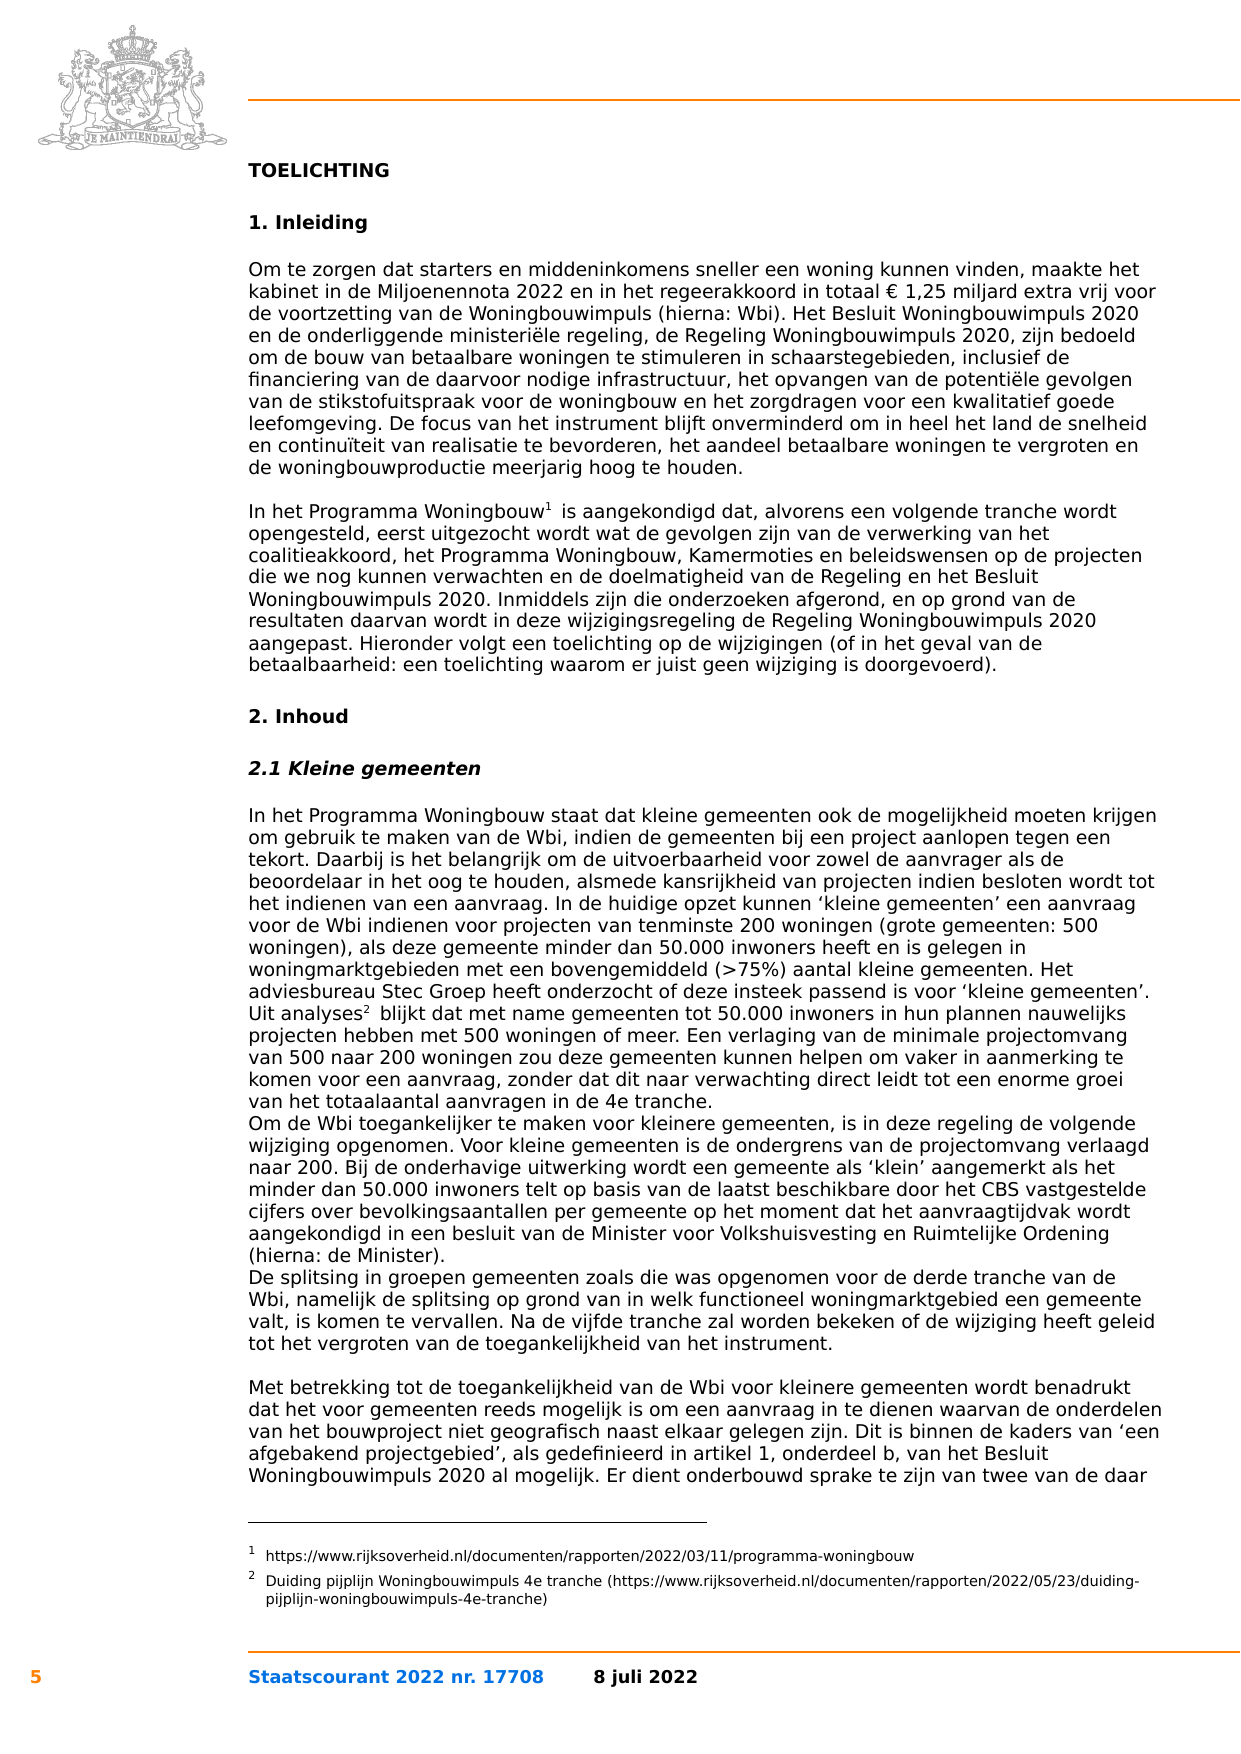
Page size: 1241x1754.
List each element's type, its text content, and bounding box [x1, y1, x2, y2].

text Om de Wbi toegankelijker te maken voor kleinere gemeenten, is in deze regeling de volgende wijziging opgenomen. Voor kleine gemeenten is de ondergrens van de projectomvang verlaagd naar 200. Bij de onderhavige uitwerking wordt een gemeente als ‘klein’ aangemerkt als het minder dan 50.000 inwoners telt op basis van de laatst beschikbare door het CBS vastgestelde cijfers over bevolkingsaantallen per gemeente op het moment dat het aanvraagtijdvak wordt aangekondigd in een besluit van de Minister voor Volkshuisvesting en Ruimtelijke Ordening (hierna: de Minister). [248, 1113, 1163, 1267]
text Uit analyses blijkt dat met name gemeenten tot 50.000 inwoners in hun plannen nauwelijks projecten hebben met 500 woningen of meer. Een verlaging van de minimale projectomvang van 500 naar 200 woningen zou deze gemeenten kunnen helpen om vaker in aanmerking te komen voor een aanvraag, zonder dat dit naar verwachting direct leidt tot een enorme groei van het totaalaantal aanvragen in de 4e tranche. [248, 1003, 1163, 1113]
text Duiding pijplijn Woningbouwimpuls 4e tranche (https://www.rijksoverheid.nl/documenten/rapporten/2022/05/23/duiding-pijplijn-woningbouwimpuls-4e-tranche) [248, 1569, 1163, 1608]
text In het Programma Woningbouw staat dat kleine gemeenten ook de mogelijkheid moeten krijgen om gebruik te maken van de Wbi, indien de gemeenten bij een project aanlopen tegen een tekort. Daarbij is het belangrijk om de uitvoerbaarheid voor zowel de aanvrager als de beoordelaar in het oog te houden, alsmede kansrijkheid van projecten indien besloten wordt tot het indienen van een aanvraag. In de huidige opzet kunnen ‘kleine gemeenten’ een aanvraag voor de Wbi indienen voor projecten van tenminste 200 woningen (grote gemeenten: 500 woningen), als deze gemeente minder dan 50.000 inwoners heeft en is gelegen in woningmarktgebieden met een bovengemiddeld (>75%) aantal kleine gemeenten. Het adviesbureau Stec Groep heeft onderzocht of deze insteek passend is voor ‘kleine gemeenten’. [248, 805, 1163, 1003]
text In het Programma Woningbouw is aangekondigd dat, alvorens een volgende tranche wordt opengesteld, eerst uitgezocht wordt wat de gevolgen zijn van de verwerking van het coalitieakkoord, het Programma Woningbouw, Kamermoties en beleidswensen op de projecten die we nog kunnen verwachten en de doelmatigheid van de Regeling en het Besluit Woningbouwimpuls 2020. Inmiddels zijn die onderzoeken afgerond, en op grond van de resultaten daarvan wordt in deze wijzigingsregeling de Regeling Woningbouwimpuls 2020 aangepast. Hieronder volgt een toelichting op de wijzigingen (of in het geval van de betaalbaarheid: een toelichting waarom er juist geen wijziging is doorgevoerd). [248, 501, 1163, 676]
text https://www.rijksoverheid.nl/documenten/rapporten/2022/03/11/programma-woningbouw [248, 1544, 1163, 1566]
subtitle TOELICHTING [248, 160, 1163, 182]
text De splitsing in groepen gemeenten zoals die was opgenomen voor de derde tranche van de Wbi, namelijk de splitsing op grond van in welk functioneel woningmarktgebied een gemeente valt, is komen te vervallen. Na de vijfde tranche zal worden bekeken of de wijziging heeft geleid tot het vergroten van de toegankelijkheid van het instrument. [248, 1267, 1163, 1355]
text Om te zorgen dat starters en middeninkomens sneller een woning kunnen vinden, maakte het kabinet in de Miljoenennota 2022 en in het regeerakkoord in totaal € 1,25 miljard extra vrij voor de voortzetting van de Woningbouwimpuls (hierna: Wbi). Het Besluit Woningbouwimpuls 2020 en de onderliggende ministeriële regeling, de Regeling Woningbouwimpuls 2020, zijn bedoeld om de bouw van betaalbare woningen te stimuleren in schaarstegebieden, inclusief de financiering van de daarvoor nodige infrastructuur, het opvangen van de potentiële gevolgen van de stikstofuitspraak voor de woningbouw en het zorgdragen voor een kwalitatief goede leefomgeving. De focus van het instrument blijft onverminderd om in heel het land de snelheid en continuïteit van realisatie te bevorderen, het aandeel betaalbare woningen te vergroten en de woningbouwproductie meerjarig hoog te houden. [248, 259, 1163, 479]
picture [38, 25, 227, 150]
text Met betrekking tot de toegankelijkheid van de Wbi voor kleinere gemeenten wordt benadrukt dat het voor gemeenten reeds mogelijk is om een aanvraag in te dienen waarvan de onderdelen van het bouwproject niet geografisch naast elkaar gelegen zijn. Dit is binnen de kaders van ‘een afgebakend projectgebied’, als gedefinieerd in artikel 1, onderdeel b, van het Besluit Woningbouwimpuls 2020 al mogelijk. Er dient onderbouwd sprake te zijn van twee van de daar [248, 1377, 1163, 1487]
subtitle 2. Inhoud [248, 706, 1163, 728]
subtitle 1. Inleiding [248, 212, 1163, 234]
subtitle 2.1 Kleine gemeenten [248, 758, 1163, 780]
